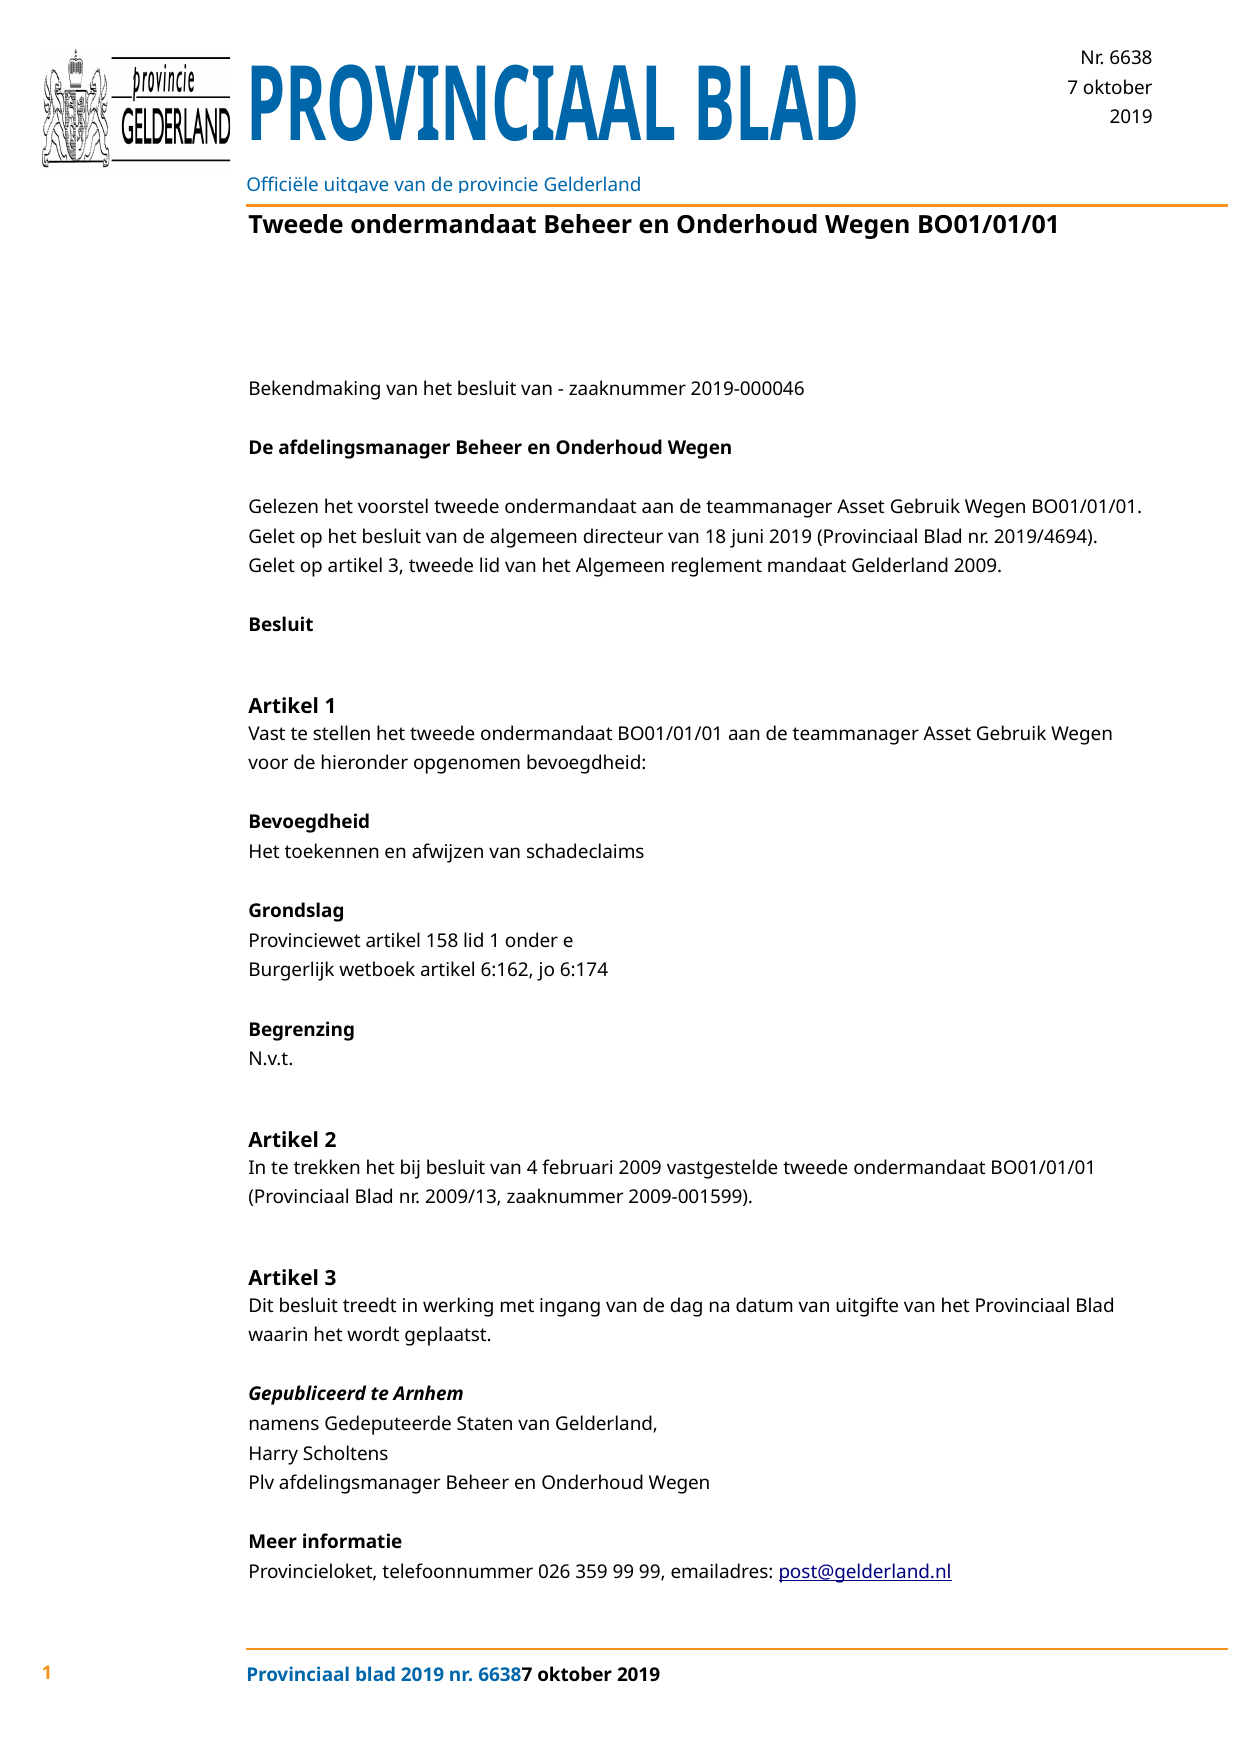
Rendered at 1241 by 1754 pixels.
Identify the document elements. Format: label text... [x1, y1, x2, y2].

text In te trekken het bij besluit van 4 februari 2009 vastgestelde tweede ondermandaat BO01/01/01 (Provinciaal Blad nr. 2009/13, zaaknummer 2009-001599). [248, 1154, 1152, 1209]
text N.v.t. [248, 1045, 1152, 1071]
text Vast te stellen het tweede ondermandaat BO01/01/01 aan de teammanager Asset Gebruik Wegen voor de hieronder opgenomen bevoegdheid: [248, 720, 1152, 775]
text Provinciewet artikel 158 lid 1 onder e [248, 927, 1152, 953]
text Gelet op artikel 3, tweede lid van het Algemeen reglement mandaat Gelderland 2009. [248, 552, 1152, 578]
text Gelezen het voorstel tweede ondermandaat aan de teammanager Asset Gebruik Wegen BO01/01/01. [248, 493, 1152, 519]
text Meer informatie [248, 1528, 1152, 1554]
text Plv afdelingsmanager Beheer en Onderhoud Wegen [248, 1469, 1152, 1495]
text Het toekennen en afwijzen van schadeclaims [248, 838, 1152, 864]
text Artikel 3 [248, 1263, 1152, 1292]
text Provincieloket, telefoonnummer 026 359 99 99, emailadres: post@gelderland.nl [248, 1558, 1152, 1584]
text De afdelingsmanager Beheer en Onderhoud Wegen [248, 434, 1152, 460]
text Dit besluit treedt in werking met ingang van de dag na datum van uitgifte van het Provinciaal Blad waarin het wordt geplaatst. [248, 1292, 1152, 1347]
text Tweede ondermandaat Beheer en Onderhoud Wegen BO01/01/01 [248, 207, 1152, 241]
text Besluit [248, 612, 1152, 637]
text Gepubliceerd te Arnhem [248, 1381, 1152, 1406]
text Begrenzing [248, 1016, 1152, 1042]
text Burgerlijk wetboek artikel 6:162, jo 6:174 [248, 957, 1152, 982]
text Artikel 1 [248, 692, 1152, 720]
text namens Gedeputeerde Staten van Gelderland, [248, 1410, 1152, 1436]
text Artikel 2 [248, 1125, 1152, 1154]
text Bekendmaking van het besluit van - zaaknummer 2019-000046 [248, 375, 1152, 401]
picture [41, 47, 231, 172]
text Grondslag [248, 897, 1152, 923]
text Gelet op het besluit van de algemeen directeur van 18 juni 2019 (Provinciaal Blad nr. 2019/4694). [248, 523, 1152, 548]
text Harry Scholtens [248, 1440, 1152, 1466]
text Bevoegdheid [248, 809, 1152, 834]
